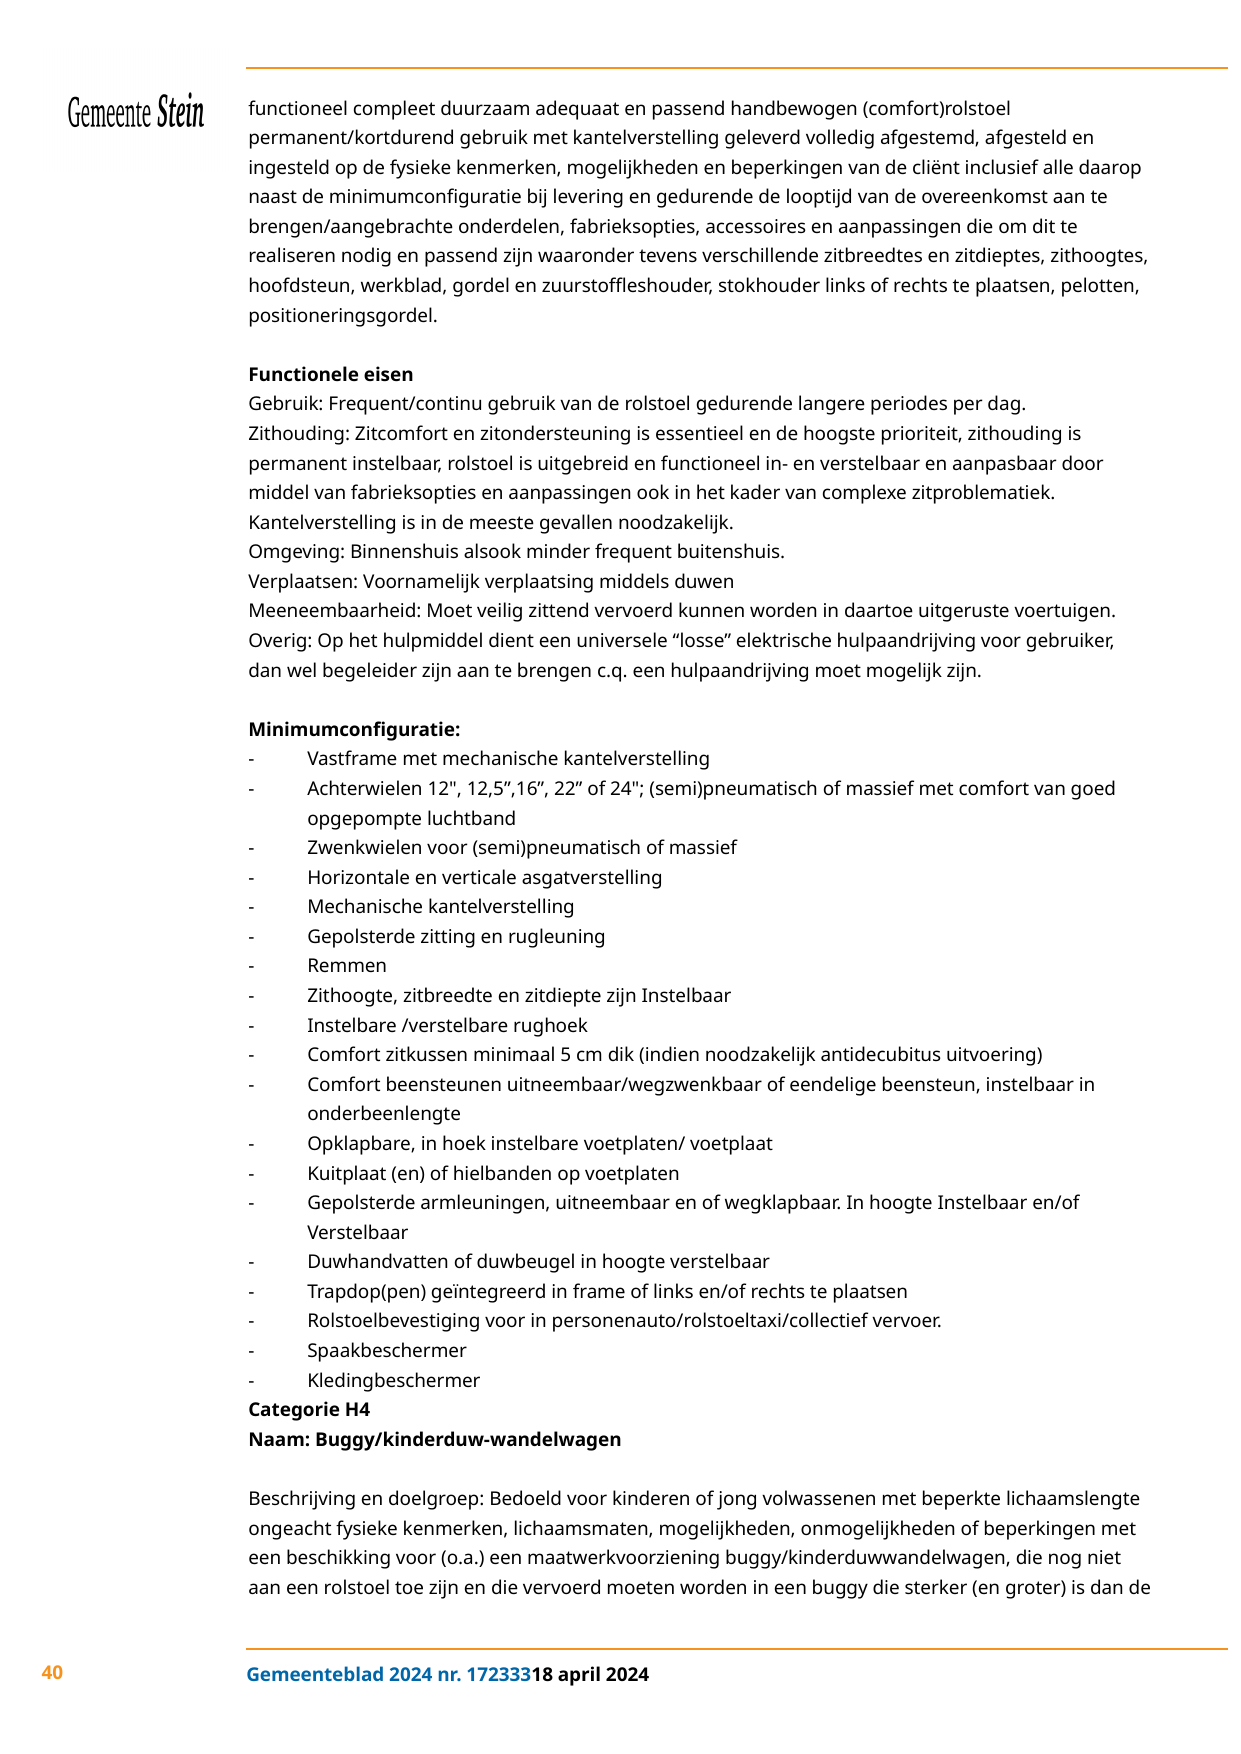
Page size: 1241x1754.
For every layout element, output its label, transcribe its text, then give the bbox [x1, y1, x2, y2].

list Zithoogte, zitbreedte en zitdiepte zijn Instelbaar [248, 982, 1152, 1008]
list Achterwielen 12", 12,5”,16”, 22” of 24"; (semi)pneumatisch of massief met comfort van goed opgepompte luchtband [248, 775, 1152, 831]
list Trapdop(pen) geïntegreerd in frame of links en/of rechts te plaatsen [248, 1278, 1152, 1304]
list Vastframe met mechanische kantelverstelling [248, 746, 1152, 771]
text Minimumconfiguratie: [248, 716, 1152, 742]
list Remmen [248, 953, 1152, 978]
text Omgeving: Binnenshuis alsook minder frequent buitenshuis. [248, 538, 1152, 564]
text Categorie H4 [248, 1396, 1152, 1422]
list Instelbare /verstelbare rughoek [248, 1012, 1152, 1038]
text functioneel compleet duurzaam adequaat en passend handbewogen (comfort)rolstoel permanent/kortdurend gebruik met kantelverstelling geleverd volledig afgestemd, afgesteld en ingesteld op de fysieke kenmerken, mogelijkheden en beperkingen van de cliënt inclusief alle daarop naast de minimumconfiguratie bij levering en gedurende de looptijd van de overeenkomst aan te brengen/aangebrachte onderdelen, fabrieksopties, accessoires en aanpassingen die om dit te realiseren nodig en passend zijn waaronder tevens verschillende zitbreedtes en zitdieptes, zithoogtes, hoofdsteun, werkblad, gordel en zuurstoffleshouder, stokhouder links of rechts te plaatsen, pelotten, positioneringsgordel. [248, 95, 1152, 328]
text Naam: Buggy/kinderduw-wandelwagen [248, 1426, 1152, 1452]
list Comfort beensteunen uitneembaar/wegzwenkbaar of eendelige beensteun, instelbaar in onderbeenlengte [248, 1071, 1152, 1126]
list Kledingbeschermer [248, 1367, 1152, 1393]
list Gepolsterde armleuningen, uitneembaar en of wegklapbaar. In hoogte Instelbaar en/of Verstelbaar [248, 1189, 1152, 1245]
list Horizontale en verticale asgatverstelling [248, 864, 1152, 890]
list Gepolsterde zitting en rugleuning [248, 923, 1152, 949]
list Rolstoelbevestiging voor in personenauto/rolstoeltaxi/collectief vervoer. [248, 1308, 1152, 1333]
text Meeneembaarheid: Moet veilig zittend vervoerd kunnen worden in daartoe uitgeruste voertuigen. [248, 598, 1152, 623]
list Spaakbeschermer [248, 1337, 1152, 1363]
text Beschrijving en doelgroep: Bedoeld voor kinderen of jong volwassenen met beperkte lichaamslengte ongeacht fysieke kenmerken, lichaamsmaten, mogelijkheden, onmogelijkheden of beperkingen met een beschikking voor (o.a.) een maatwerkvoorziening buggy/kinderduwwandelwagen, die nog niet aan een rolstoel toe zijn en die vervoerd moeten worden in een buggy die sterker (en groter) is dan de [248, 1485, 1152, 1600]
text Verplaatsen: Voornamelijk verplaatsing middels duwen [248, 568, 1152, 594]
list Duwhandvatten of duwbeugel in hoogte verstelbaar [248, 1248, 1152, 1274]
text Overig: Op het hulpmiddel dient een universele “losse” elektrische hulpaandrijving voor gebruiker, dan wel begeleider zijn aan te brengen c.q. een hulpaandrijving moet mogelijk zijn. [248, 627, 1152, 683]
text Zithouding: Zitcomfort en zitondersteuning is essentieel en de hoogste prioriteit, zithouding is permanent instelbaar, rolstoel is uitgebreid en functioneel in- en verstelbaar en aanpasbaar door middel van fabrieksopties en aanpassingen ook in het kader van complexe zitproblematiek. Kantelverstelling is in de meeste gevallen noodzakelijk. [248, 420, 1152, 535]
picture [41, 47, 231, 172]
list Zwenkwielen voor (semi)pneumatisch of massief [248, 834, 1152, 860]
list Opklapbare, in hoek instelbare voetplaten/ voetplaat [248, 1130, 1152, 1156]
list Mechanische kantelverstelling [248, 893, 1152, 919]
text Functionele eisen [248, 361, 1152, 387]
list Comfort zitkussen minimaal 5 cm dik (indien noodzakelijk antidecubitus uitvoering) [248, 1041, 1152, 1067]
text Gebruik: Frequent/continu gebruik van de rolstoel gedurende langere periodes per dag. [248, 391, 1152, 416]
list Kuitplaat (en) of hielbanden op voetplaten [248, 1160, 1152, 1186]
